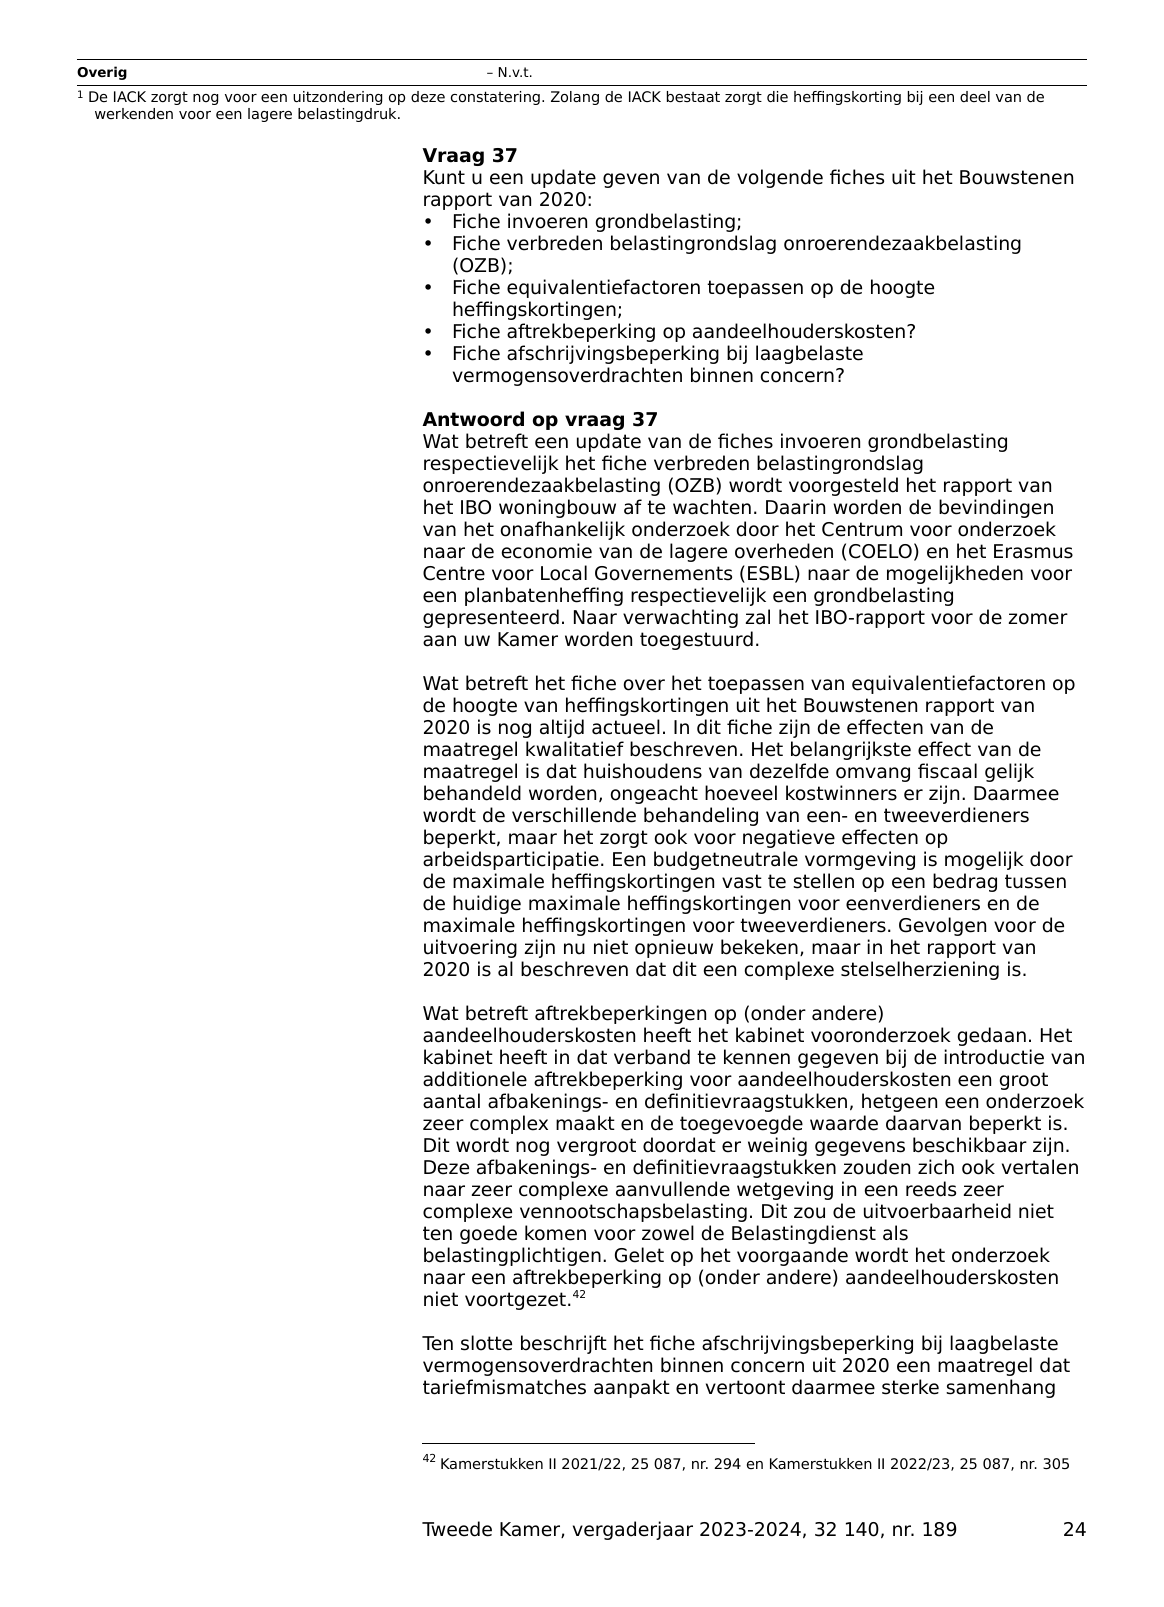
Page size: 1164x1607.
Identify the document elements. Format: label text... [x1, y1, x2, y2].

table_cell – N.v.t. [480, 60, 1087, 85]
text • Fiche invoeren grondbelasting; [422, 211, 1087, 233]
text Antwoord op vraag 37 [422, 409, 1087, 431]
text Ten slotte beschrijft het fiche afschrijvingsbeperking bij laagbelaste vermogensoverdrachten binnen concern uit 2020 een maatregel dat tariefmismatches aanpakt en vertoont daarmee sterke samenhang [422, 1333, 1087, 1399]
text Wat betreft het fiche over het toepassen van equivalentiefactoren op de hoogte van heffingskortingen uit het Bouwstenen rapport van 2020 is nog altijd actueel. In dit fiche zijn de effecten van de maatregel kwalitatief beschreven. Het belangrijkste effect van de maatregel is dat huishoudens van dezelfde omvang fiscaal gelijk behandeld worden, ongeacht hoeveel kostwinners er zijn. Daarmee wordt de verschillende behandeling van een- en tweeverdieners beperkt, maar het zorgt ook voor negatieve effecten op arbeidsparticipatie. Een budgetneutrale vormgeving is mogelijk door de maximale heffingskortingen vast te stellen op een bedrag tussen de huidige maximale heffingskortingen voor eenverdieners en de maximale heffingskortingen voor tweeverdieners. Gevolgen voor de uitvoering zijn nu niet opnieuw bekeken, maar in het rapport van 2020 is al beschreven dat dit een complexe stelselherziening is. [422, 673, 1087, 981]
table_cell Overig [77, 60, 480, 85]
text Wat betreft aftrekbeperkingen op (onder andere) aandeelhouderskosten heeft het kabinet vooronderzoek gedaan. Het kabinet heeft in dat verband te kennen gegeven bij de introductie van additionele aftrekbeperking voor aandeelhouderskosten een groot aantal afbakenings- en definitievraagstukken, hetgeen een onderzoek zeer complex maakt en de toegevoegde waarde daarvan beperkt is. Dit wordt nog vergroot doordat er weinig gegevens beschikbaar zijn. Deze afbakenings- en definitievraagstukken zouden zich ook vertalen naar zeer complexe aanvullende wetgeving in een reeds zeer complexe vennootschapsbelasting. Dit zou de uitvoerbaarheid niet ten goede komen voor zowel de Belastingdienst als belastingplichtigen. Gelet op het voorgaande wordt het onderzoek naar een aftrekbeperking op (onder andere) aandeelhouderskosten niet voortgezet. [422, 1003, 1087, 1311]
text Vraag 37 [422, 145, 1087, 167]
table_cell 1 De IACK zorgt nog voor een uitzondering op deze constatering. Zolang de IACK bestaat zorgt die heffingskorting bij een deel van de werkenden voor een lagere belastingdruk. [77, 86, 1087, 123]
text • Fiche afschrijvingsbeperking bij laagbelaste vermogensoverdrachten binnen concern? [422, 343, 1087, 387]
text • Fiche equivalentiefactoren toepassen op de hoogte heffingskortingen; [422, 277, 1087, 321]
text Kamerstukken II 2021/22, 25 087, nr. 294 en Kamerstukken II 2022/23, 25 087, nr. 305 [422, 1452, 1087, 1474]
text • Fiche aftrekbeperking op aandeelhouderskosten? [422, 321, 1087, 343]
text Kunt u een update geven van de volgende fiches uit het Bouwstenen rapport van 2020: [422, 167, 1087, 211]
text • Fiche verbreden belastingrondslag onroerendezaakbelasting (OZB); [422, 233, 1087, 277]
text Wat betreft een update van de fiches invoeren grondbelasting respectievelijk het fiche verbreden belastingrondslag onroerendezaakbelasting (OZB) wordt voorgesteld het rapport van het IBO woningbouw af te wachten. Daarin worden de bevindingen van het onafhankelijk onderzoek door het Centrum voor onderzoek naar de economie van de lagere overheden (COELO) en het Erasmus Centre voor Local Governements (ESBL) naar de mogelijkheden voor een planbatenheffing respectievelijk een grondbelasting gepresenteerd. Naar verwachting zal het IBO-rapport voor de zomer aan uw Kamer worden toegestuurd. [422, 431, 1087, 651]
